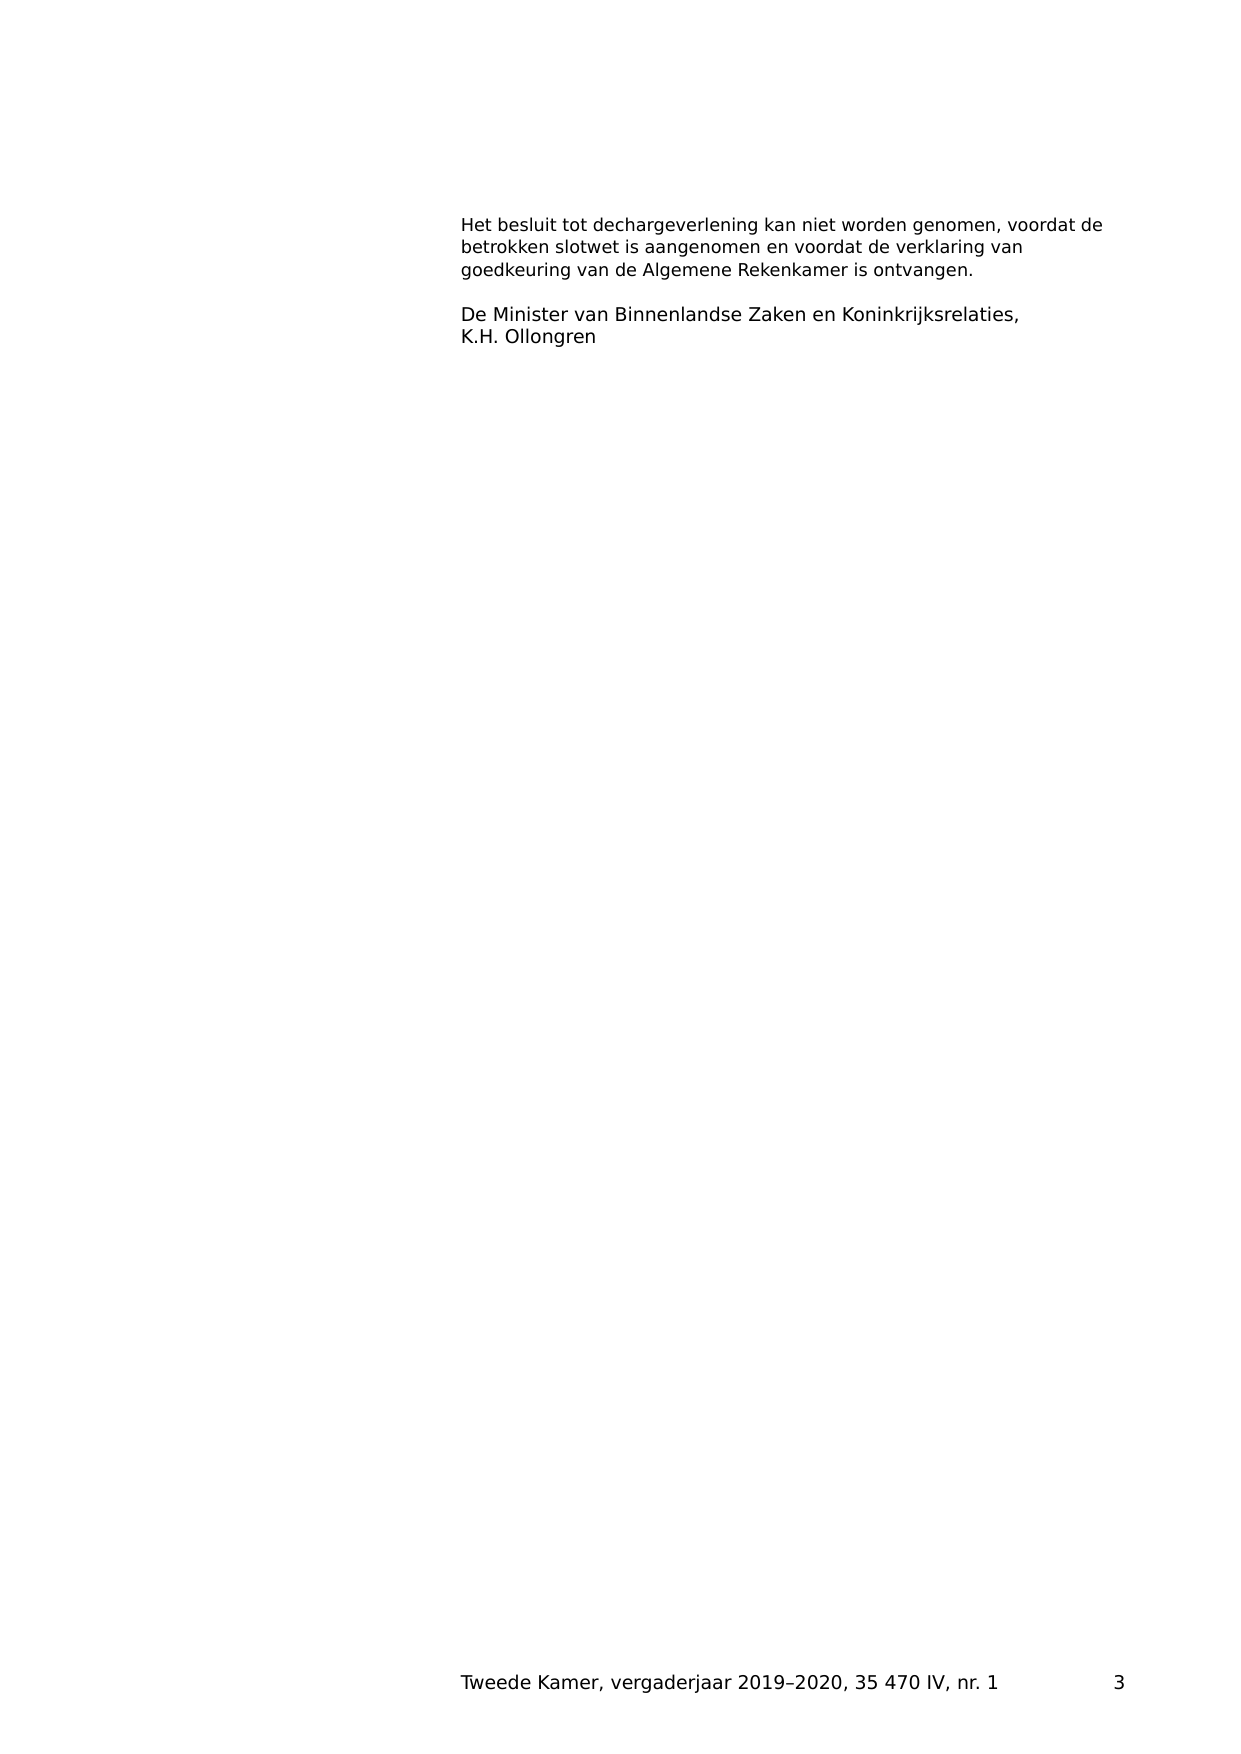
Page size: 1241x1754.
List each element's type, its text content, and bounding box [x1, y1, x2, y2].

text Het besluit tot dechargeverlening kan niet worden genomen, voordat de betrokken slotwet is aangenomen en voordat de verklaring van goedkeuring van de Algemene Rekenkamer is ontvangen. [461, 213, 1125, 281]
text De Minister van Binnenlandse Zaken en Koninkrijksrelaties, [461, 304, 1125, 326]
text K.H. Ollongren [461, 326, 1125, 348]
